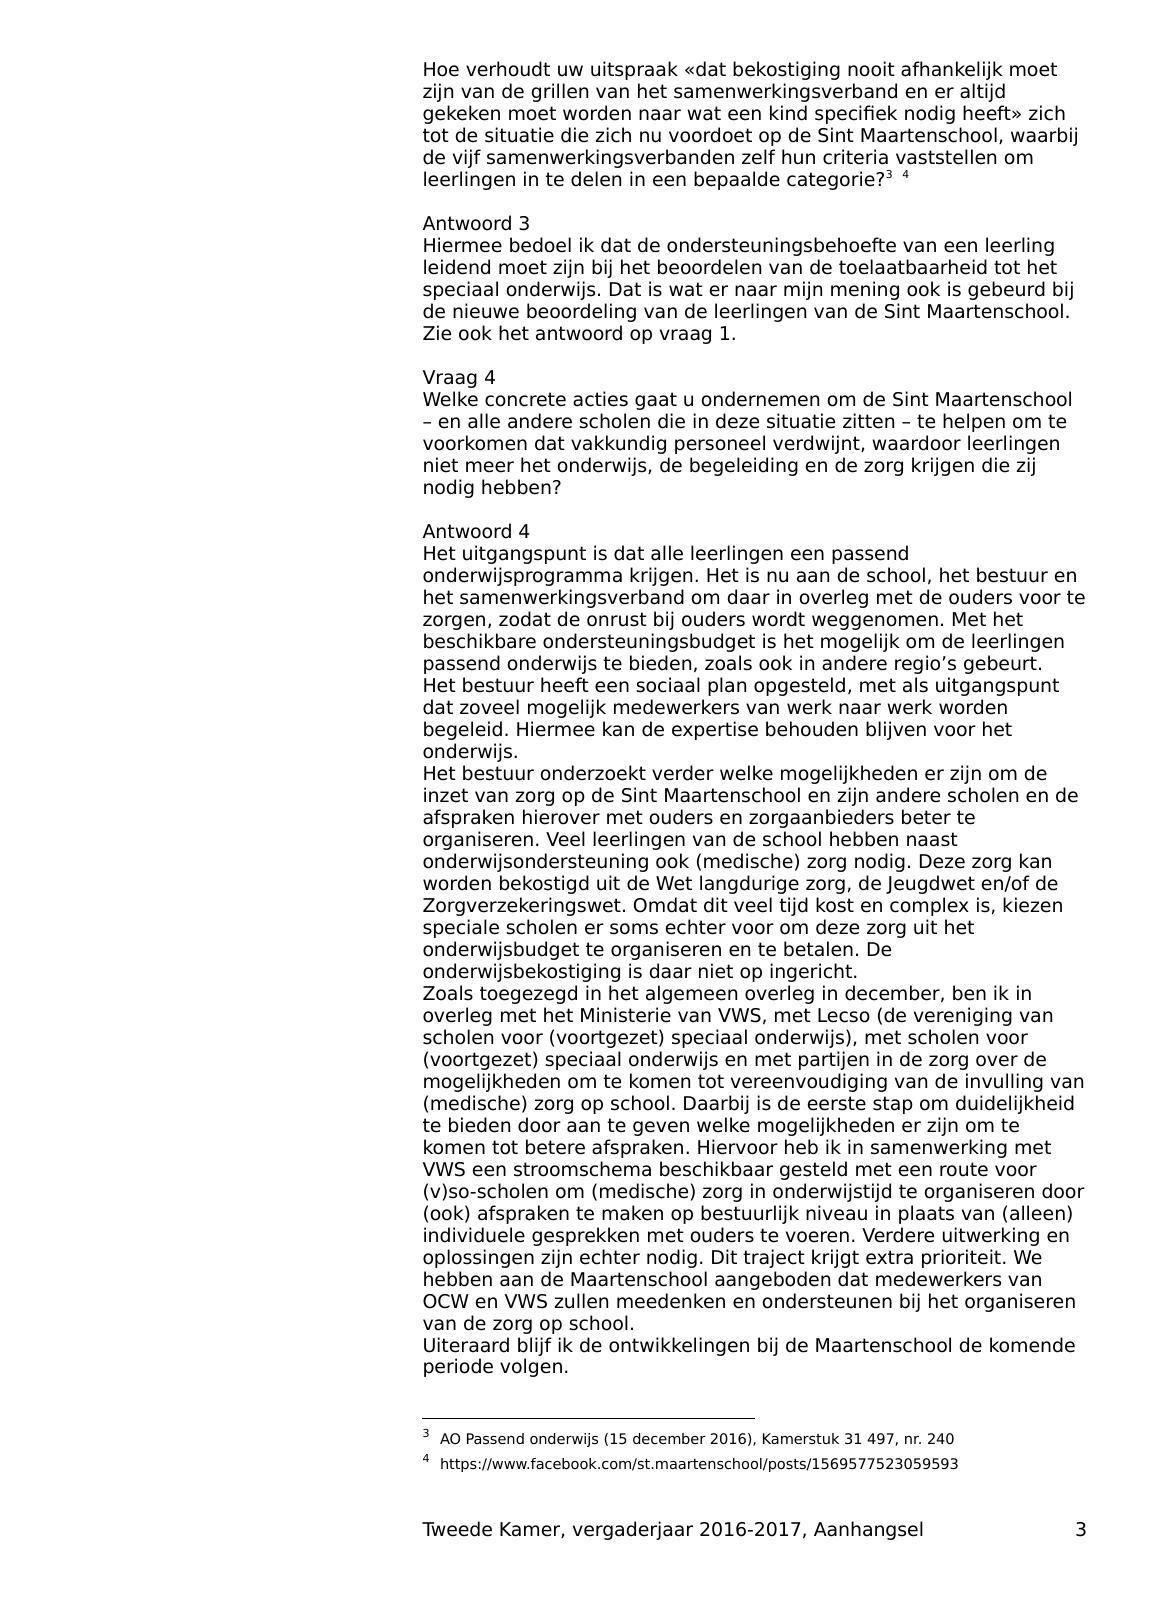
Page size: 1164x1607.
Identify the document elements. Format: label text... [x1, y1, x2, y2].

text Antwoord 3 [422, 213, 1087, 235]
text Zoals toegezegd in het algemeen overleg in december, ben ik in overleg met het Ministerie van VWS, met Lecso (de vereniging van scholen voor (voortgezet) speciaal onderwijs), met scholen voor (voortgezet) speciaal onderwijs en met partijen in de zorg over de mogelijkheden om te komen tot vereenvoudiging van de invulling van (medische) zorg op school. Daarbij is de eerste stap om duidelijkheid te bieden door aan te geven welke mogelijkheden er zijn om te komen tot betere afspraken. Hiervoor heb ik in samenwerking met VWS een stroomschema beschikbaar gesteld met een route voor (v)so-scholen om (medische) zorg in onderwijstijd te organiseren door (ook) afspraken te maken op bestuurlijk niveau in plaats van (alleen) individuele gesprekken met ouders te voeren. Verdere uitwerking en oplossingen zijn echter nodig. Dit traject krijgt extra prioriteit. We hebben aan de Maartenschool aangeboden dat medewerkers van OCW en VWS zullen meedenken en ondersteunen bij het organiseren van de zorg op school. [422, 983, 1087, 1334]
text Het bestuur heeft een sociaal plan opgesteld, met als uitgangspunt dat zoveel mogelijk medewerkers van werk naar werk worden begeleid. Hiermee kan de expertise behouden blijven voor het onderwijs. [422, 675, 1087, 763]
text AO Passend onderwijs (15 december 2016), Kamerstuk 31 497, nr. 240 [422, 1427, 1087, 1449]
text https://www.facebook.com/st.maartenschool/posts/1569577523059593 [422, 1452, 1087, 1474]
text Antwoord 4 [422, 521, 1087, 543]
text Het uitgangspunt is dat alle leerlingen een passend onderwijsprogramma krijgen. Het is nu aan de school, het bestuur en het samenwerkingsverband om daar in overleg met de ouders voor te zorgen, zodat de onrust bij ouders wordt weggenomen. Met het beschikbare ondersteuningsbudget is het mogelijk om de leerlingen passend onderwijs te bieden, zoals ook in andere regio’s gebeurt. [422, 543, 1087, 675]
text Hiermee bedoel ik dat de ondersteuningsbehoefte van een leerling leidend moet zijn bij het beoordelen van de toelaatbaarheid tot het speciaal onderwijs. Dat is wat er naar mijn mening ook is gebeurd bij de nieuwe beoordeling van de leerlingen van de Sint Maartenschool. Zie ook het antwoord op vraag 1. [422, 235, 1087, 345]
text Het bestuur onderzoekt verder welke mogelijkheden er zijn om de inzet van zorg op de Sint Maartenschool en zijn andere scholen en de afspraken hierover met ouders en zorgaanbieders beter te organiseren. Veel leerlingen van de school hebben naast onderwijsondersteuning ook (medische) zorg nodig. Deze zorg kan worden bekostigd uit de Wet langdurige zorg, de Jeugdwet en/of de Zorgverzekeringswet. Omdat dit veel tijd kost en complex is, kiezen speciale scholen er soms echter voor om deze zorg uit het onderwijsbudget te organiseren en te betalen. De onderwijsbekostiging is daar niet op ingericht. [422, 763, 1087, 983]
text Vraag 4 [422, 367, 1087, 389]
text Welke concrete acties gaat u ondernemen om de Sint Maartenschool – en alle andere scholen die in deze situatie zitten – te helpen om te voorkomen dat vakkundig personeel verdwijnt, waardoor leerlingen niet meer het onderwijs, de begeleiding en de zorg krijgen die zij nodig hebben? [422, 389, 1087, 499]
text Uiteraard blijf ik de ontwikkelingen bij de Maartenschool de komende periode volgen. [422, 1334, 1087, 1378]
text Hoe verhoudt uw uitspraak «dat bekostiging nooit afhankelijk moet zijn van de grillen van het samenwerkingsverband en er altijd gekeken moet worden naar wat een kind specifiek nodig heeft» zich tot de situatie die zich nu voordoet op de Sint Maartenschool, waarbij de vijf samenwerkingsverbanden zelf hun criteria vaststellen om leerlingen in te delen in een bepaalde categorie? [422, 59, 1087, 191]
